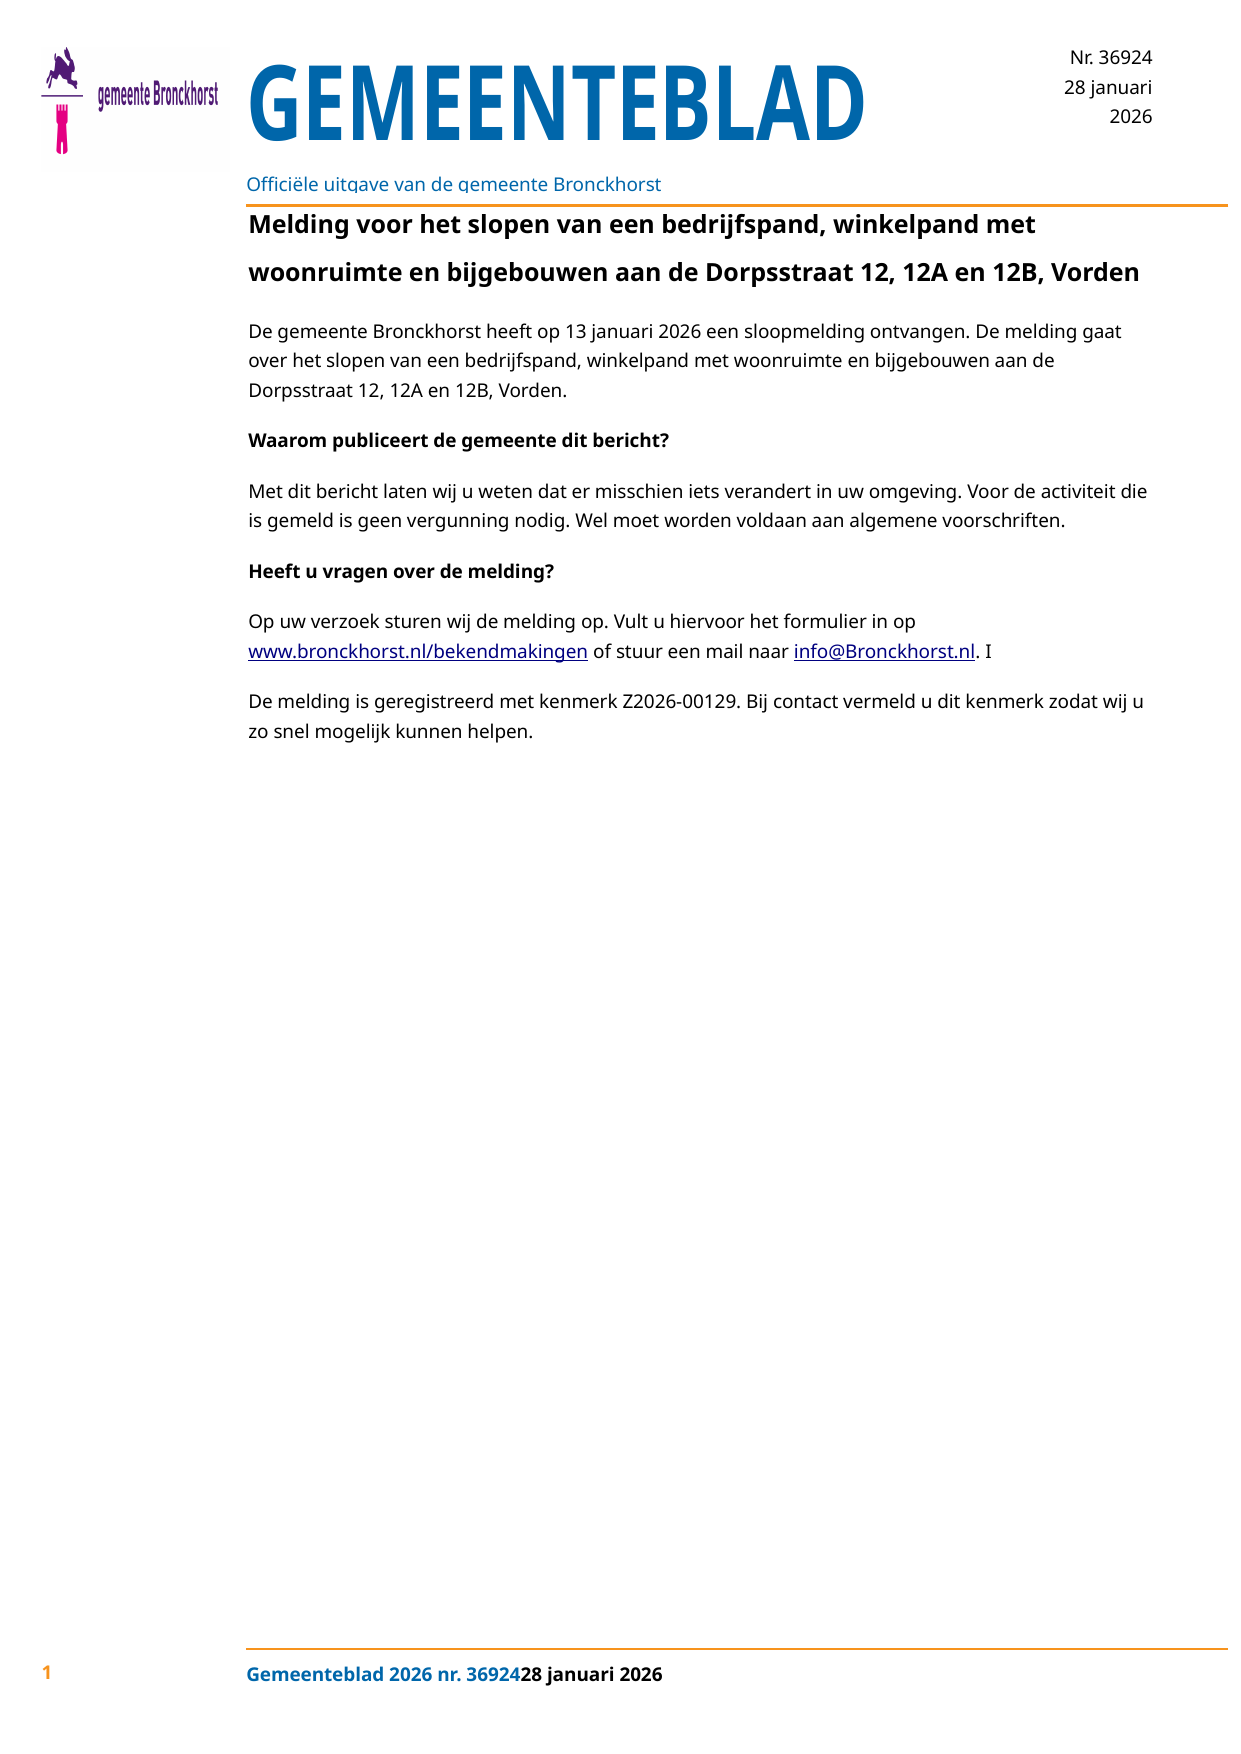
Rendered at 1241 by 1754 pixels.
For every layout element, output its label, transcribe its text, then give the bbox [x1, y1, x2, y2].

text Heeft u vragen over de melding? [248, 558, 1152, 584]
text Met dit bericht laten wij u weten dat er misschien iets verandert in uw omgeving. Voor de activiteit die is gemeld is geen vergunning nodig. Wel moet worden voldaan aan algemene voorschriften. [248, 478, 1152, 533]
text Waarom publiceert de gemeente dit bericht? [248, 427, 1152, 453]
text De melding is geregistreerd met kenmerk Z2026-00129. Bij contact vermeld u dit kenmerk zodat wij u zo snel mogelijk kunnen helpen. [248, 688, 1152, 744]
text Op uw verzoek sturen wij de melding op. Vult u hiervoor het formulier in op www.bronckhorst.nl/bekendmakingen of stuur een mail naar info@Bronckhorst.nl. I [248, 608, 1152, 664]
text De gemeente Bronckhorst heeft op 13 januari 2026 een sloopmelding ontvangen. De melding gaat over het slopen van een bedrijfspand, winkelpand met woonruimte en bijgebouwen aan de Dorpsstraat 12, 12A en 12B, Vorden. [248, 318, 1152, 403]
picture [41, 47, 231, 172]
text Melding voor het slopen van een bedrijfspand, winkelpand met woonruimte en bijgebouwen aan de Dorpsstraat 12, 12A en 12B, Vorden [248, 207, 1152, 288]
